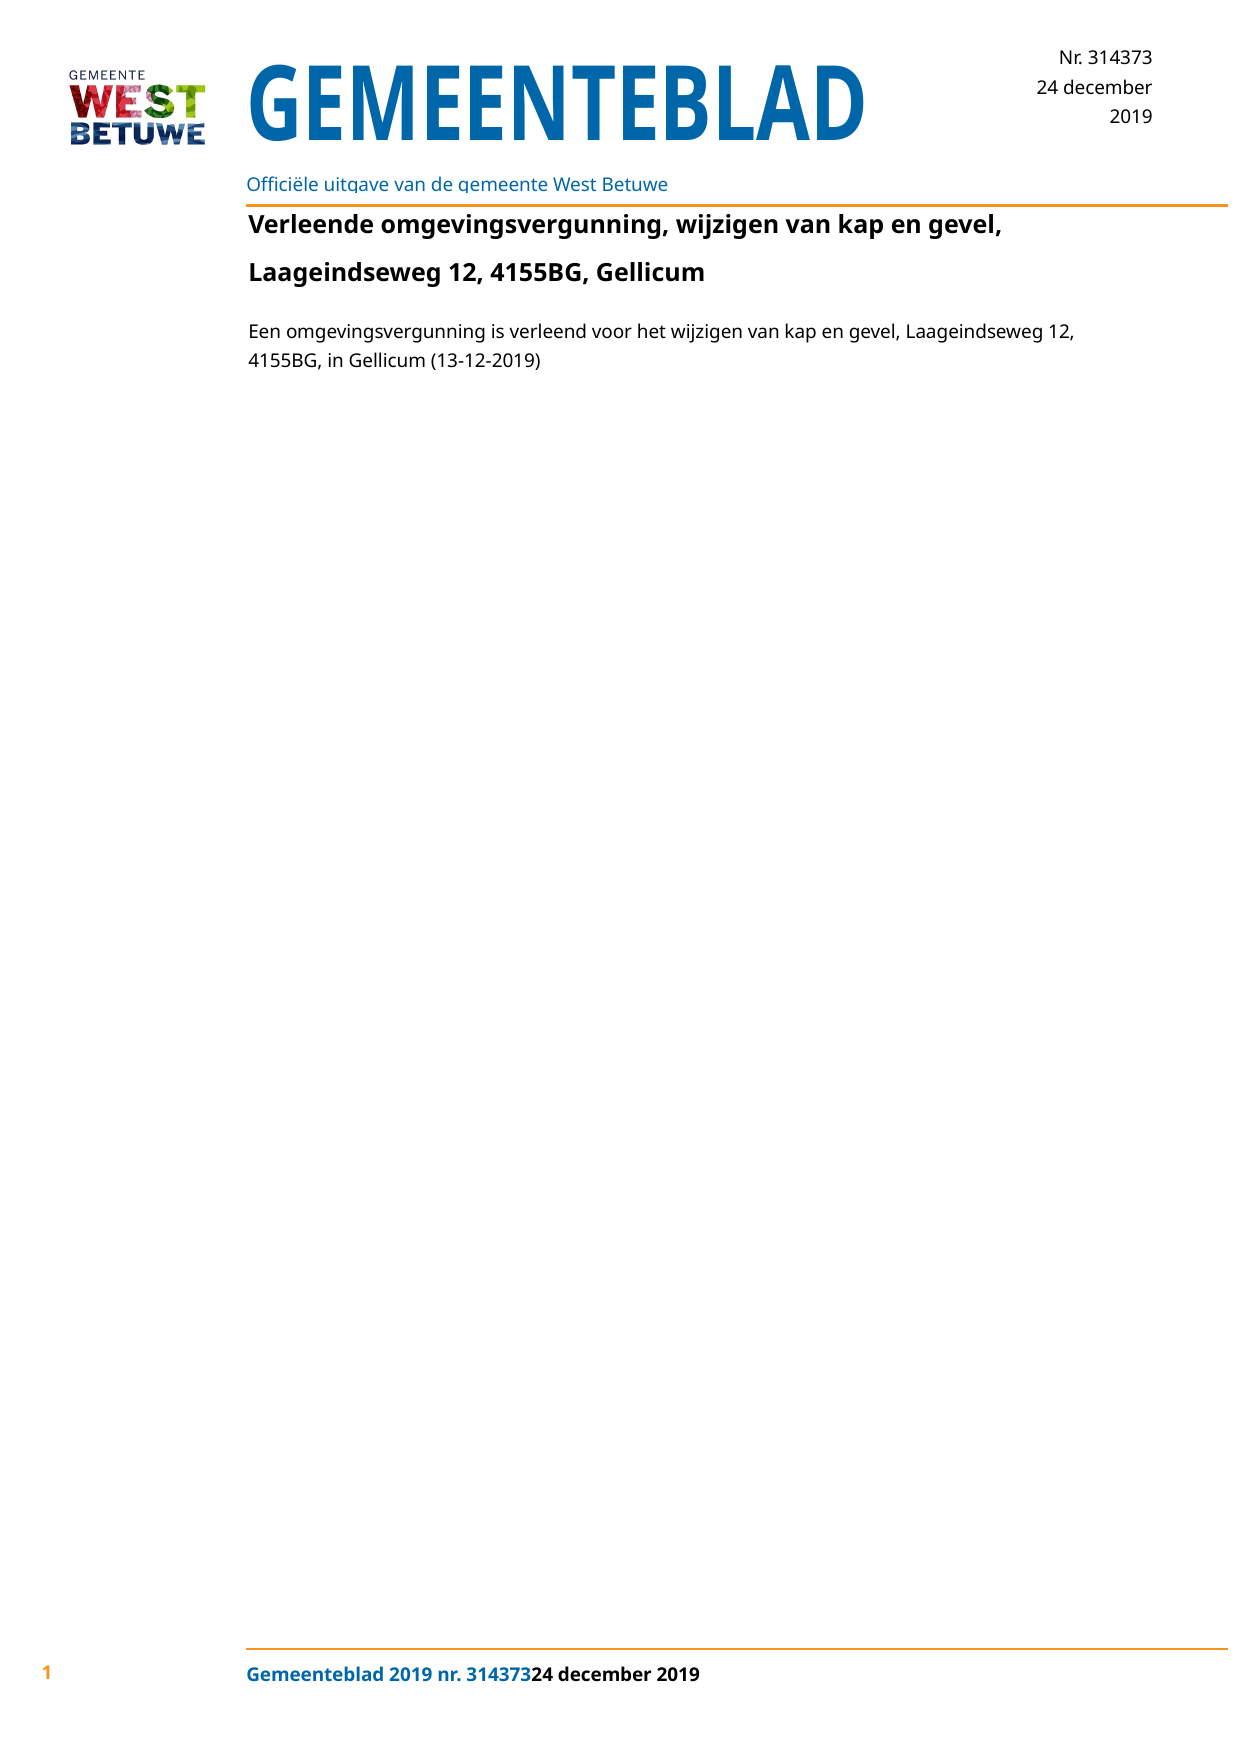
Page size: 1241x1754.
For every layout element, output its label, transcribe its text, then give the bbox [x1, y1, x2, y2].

text Verleende omgevingsvergunning, wijzigen van kap en gevel, Laageindseweg 12, 4155BG, Gellicum [248, 207, 1152, 288]
picture [41, 47, 231, 172]
text Een omgevingsvergunning is verleend voor het wijzigen van kap en gevel, Laageindseweg 12, 4155BG, in Gellicum (13-12-2019) [248, 318, 1152, 373]
